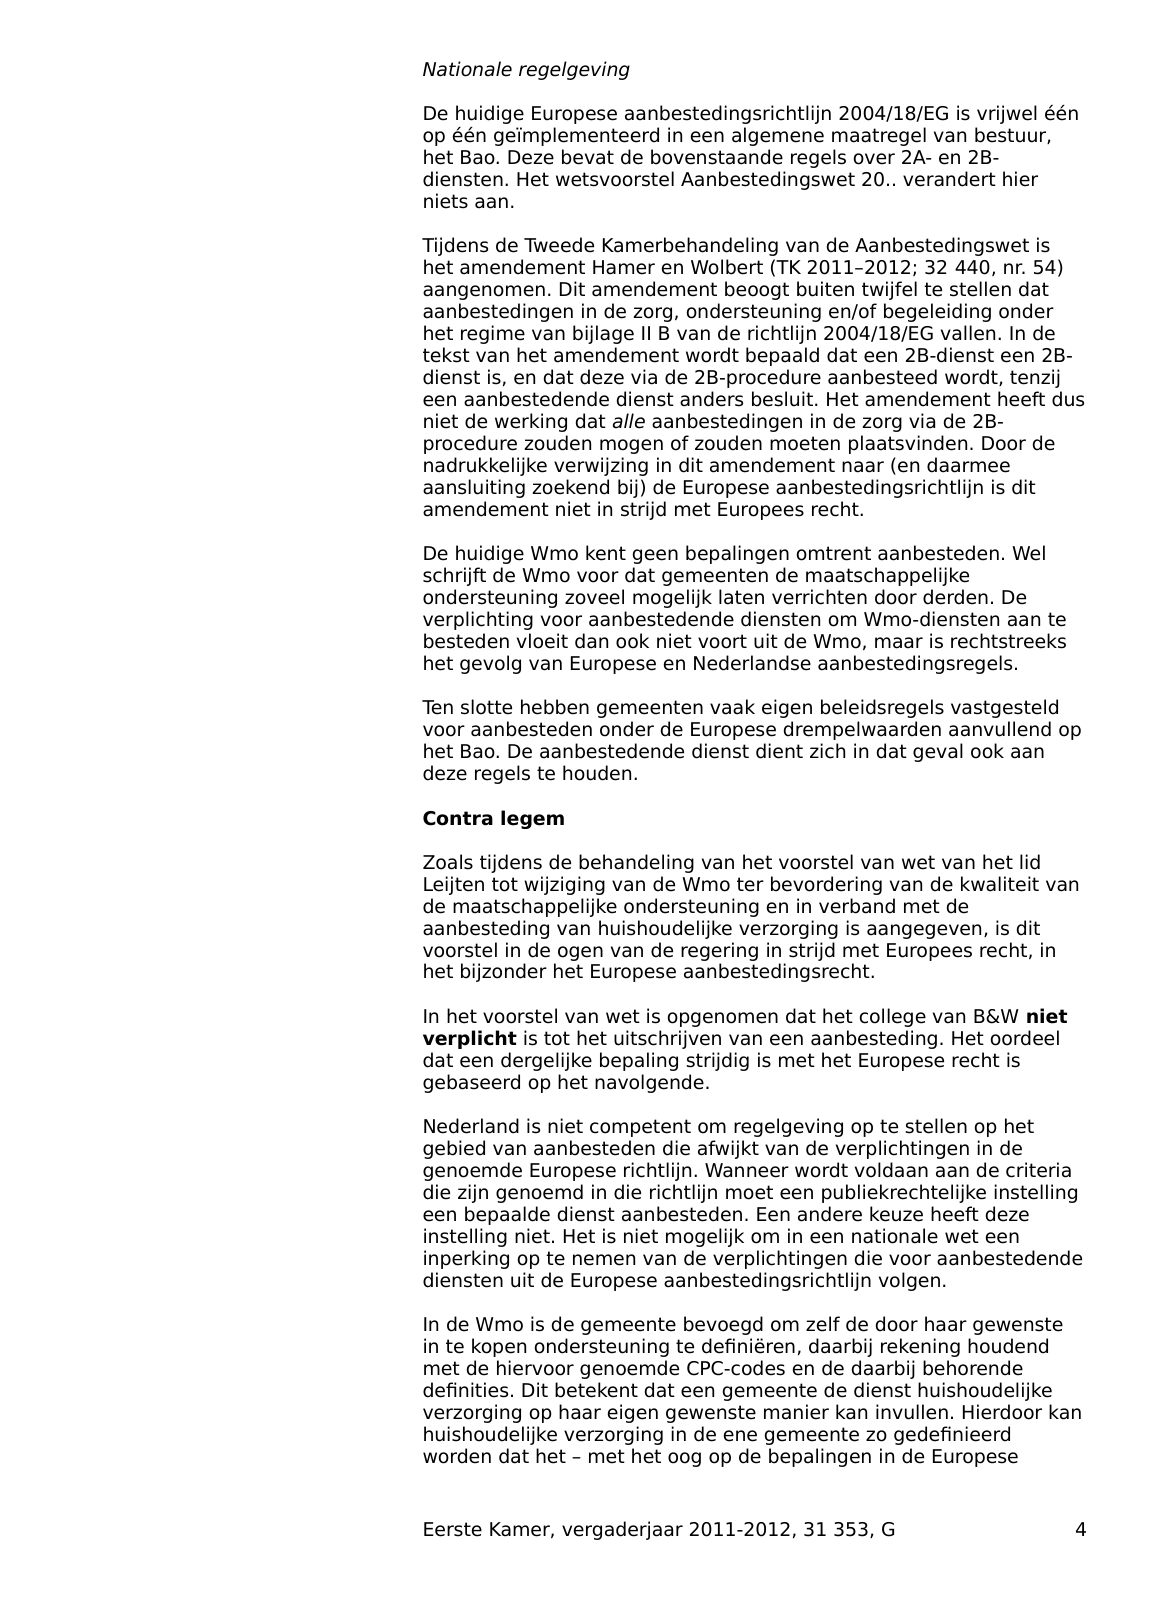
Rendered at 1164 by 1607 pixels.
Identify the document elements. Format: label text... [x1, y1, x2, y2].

text De huidige Wmo kent geen bepalingen omtrent aanbesteden. Wel schrijft de Wmo voor dat gemeenten de maatschappelijke ondersteuning zoveel mogelijk laten verrichten door derden. De verplichting voor aanbestedende diensten om Wmo-diensten aan te besteden vloeit dan ook niet voort uit de Wmo, maar is rechtstreeks het gevolg van Europese en Nederlandse aanbestedingsregels. [422, 543, 1087, 675]
text Ten slotte hebben gemeenten vaak eigen beleidsregels vastgesteld voor aanbesteden onder de Europese drempelwaarden aanvullend op het Bao. De aanbestedende dienst dient zich in dat geval ook aan deze regels te houden. [422, 697, 1087, 785]
text De huidige Europese aanbestedingsrichtlijn 2004/18/EG is vrijwel één op één geïmplementeerd in een algemene maatregel van bestuur, het Bao. Deze bevat de bovenstaande regels over 2A- en 2B-diensten. Het wetsvoorstel Aanbestedingswet 20.. verandert hier niets aan. [422, 103, 1087, 213]
text Tijdens de Tweede Kamerbehandeling van de Aanbestedingswet is het amendement Hamer en Wolbert (TK 2011–2012; 32 440, nr. 54) aangenomen. Dit amendement beoogt buiten twijfel te stellen dat aanbestedingen in de zorg, ondersteuning en/of begeleiding onder het regime van bijlage II B van de richtlijn 2004/18/EG vallen. In de tekst van het amendement wordt bepaald dat een 2B-dienst een 2B-dienst is, en dat deze via de 2B-procedure aanbesteed wordt, tenzij een aanbestedende dienst anders besluit. Het amendement heeft dus niet de werking dat alle aanbestedingen in de zorg via de 2B-procedure zouden mogen of zouden moeten plaatsvinden. Door de nadrukkelijke verwijzing in dit amendement naar (en daarmee aansluiting zoekend bij) de Europese aanbestedingsrichtlijn is dit amendement niet in strijd met Europees recht. [422, 235, 1087, 521]
text In de Wmo is de gemeente bevoegd om zelf de door haar gewenste in te kopen ondersteuning te definiëren, daarbij rekening houdend met de hiervoor genoemde CPC-codes en de daarbij behorende definities. Dit betekent dat een gemeente de dienst huishoudelijke verzorging op haar eigen gewenste manier kan invullen. Hierdoor kan huishoudelijke verzorging in de ene gemeente zo gedefinieerd worden dat het – met het oog op de bepalingen in de Europese [422, 1314, 1087, 1468]
text Zoals tijdens de behandeling van het voorstel van wet van het lid Leijten tot wijziging van de Wmo ter bevordering van de kwaliteit van de maatschappelijke ondersteuning en in verband met de aanbesteding van huishoudelijke verzorging is aangegeven, is dit voorstel in de ogen van de regering in strijd met Europees recht, in het bijzonder het Europese aanbestedingsrecht. [422, 852, 1087, 983]
subtitle Nationale regelgeving [422, 59, 1087, 81]
text In het voorstel van wet is opgenomen dat het college van B&W niet verplicht is tot het uitschrijven van een aanbesteding. Het oordeel dat een dergelijke bepaling strijdig is met het Europese recht is gebaseerd op het navolgende. [422, 1006, 1087, 1093]
text Nederland is niet competent om regelgeving op te stellen op het gebied van aanbesteden die afwijkt van de verplichtingen in de genoemde Europese richtlijn. Wanneer wordt voldaan aan de criteria die zijn genoemd in die richtlijn moet een publiekrechtelijke instelling een bepaalde dienst aanbesteden. Een andere keuze heeft deze instelling niet. Het is niet mogelijk om in een nationale wet een inperking op te nemen van de verplichtingen die voor aanbestedende diensten uit de Europese aanbestedingsrichtlijn volgen. [422, 1116, 1087, 1292]
subtitle Contra legem [422, 807, 1087, 829]
